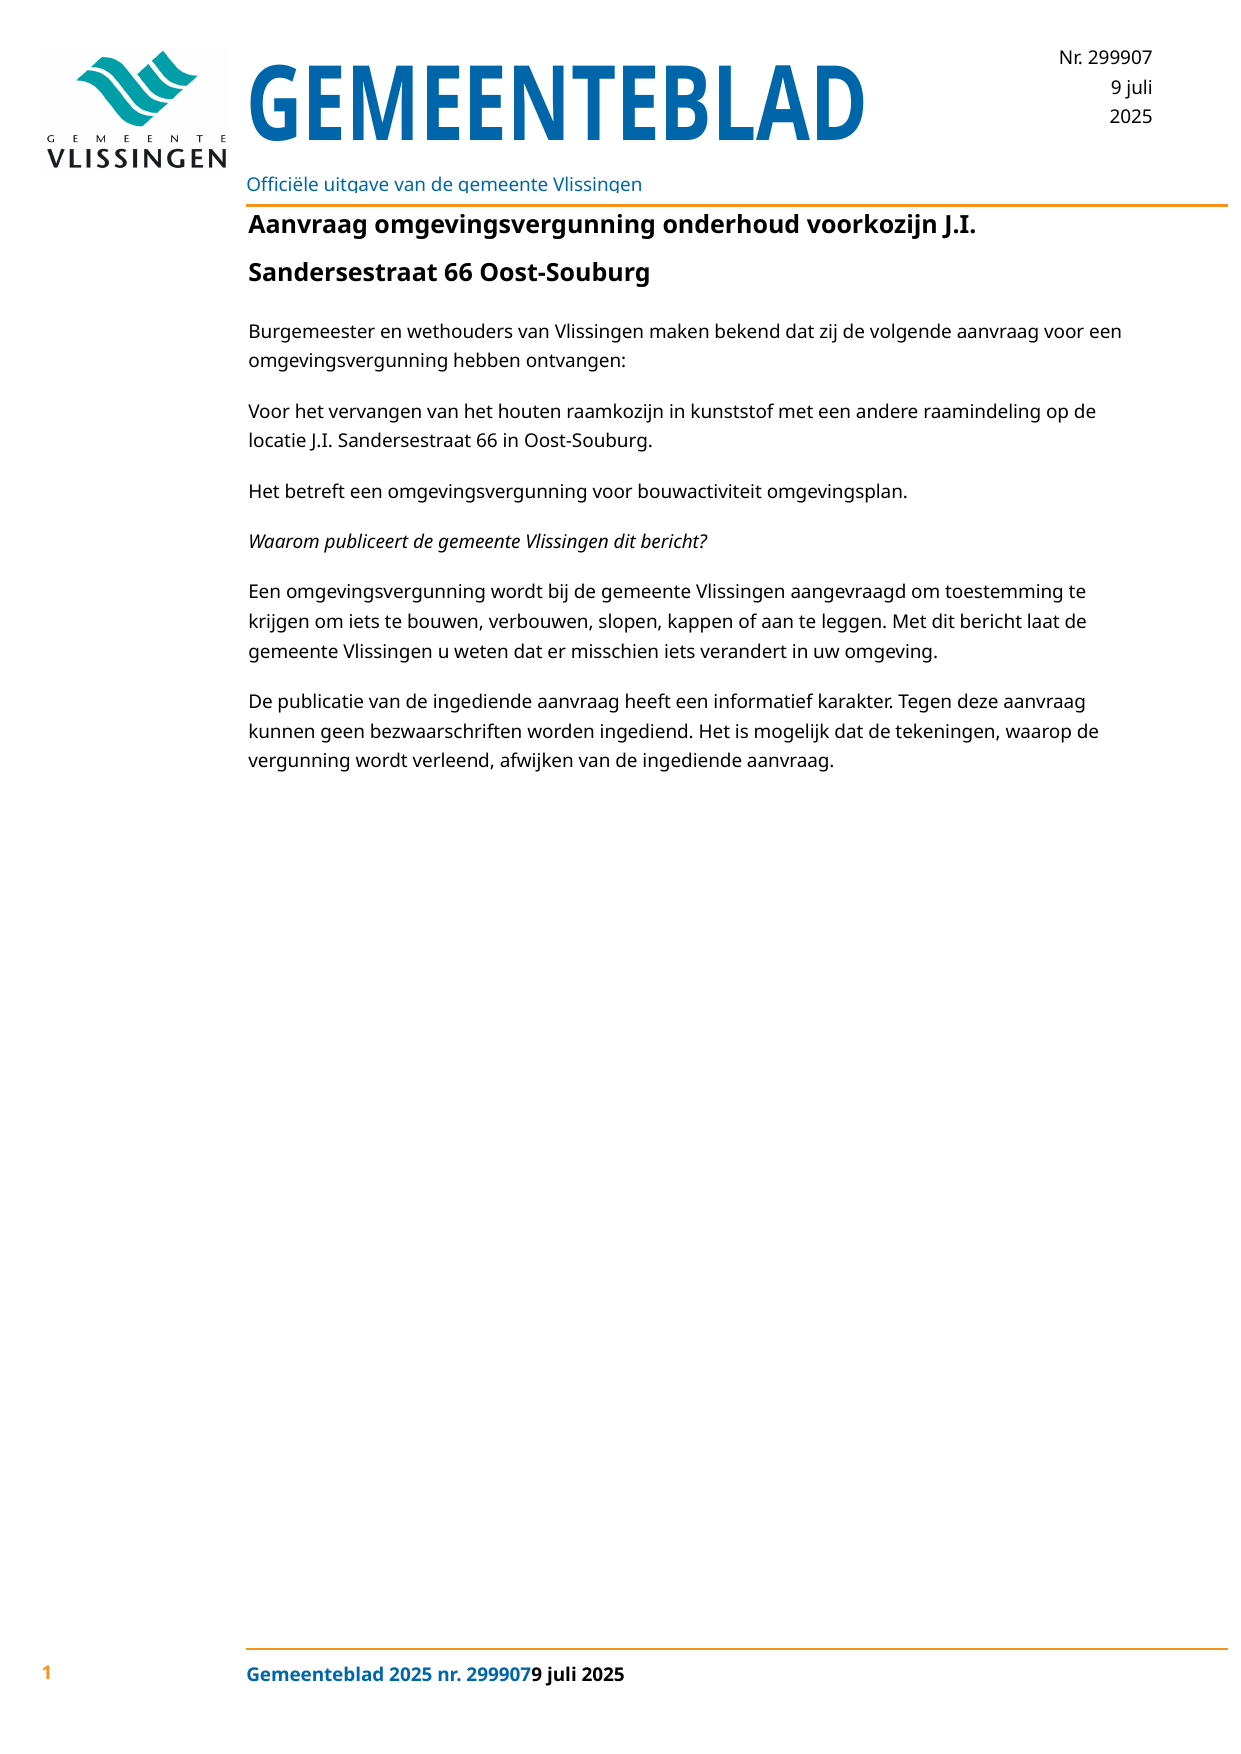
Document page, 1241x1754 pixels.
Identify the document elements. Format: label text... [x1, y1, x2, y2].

text Het betreft een omgevingsvergunning voor bouwactiviteit omgevingsplan. [248, 478, 1152, 504]
text De publicatie van de ingediende aanvraag heeft een informatief karakter. Tegen deze aanvraag kunnen geen bezwaarschriften worden ingediend. Het is mogelijk dat de tekeningen, waarop de vergunning wordt verleend, afwijken van de ingediende aanvraag. [248, 688, 1152, 773]
text Een omgevingsvergunning wordt bij de gemeente Vlissingen aangevraagd om toestemming te krijgen om iets te bouwen, verbouwen, slopen, kappen of aan te leggen. Met dit bericht laat de gemeente Vlissingen u weten dat er misschien iets verandert in uw omgeving. [248, 579, 1152, 664]
text Voor het vervangen van het houten raamkozijn in kunststof met een andere raamindeling op de locatie J.I. Sandersestraat 66 in Oost-Souburg. [248, 398, 1152, 453]
text Burgemeester en wethouders van Vlissingen maken bekend dat zij de volgende aanvraag voor een omgevingsvergunning hebben ontvangen: [248, 318, 1152, 373]
text Aanvraag omgevingsvergunning onderhoud voorkozijn J.I. Sandersestraat 66 Oost-Souburg [248, 207, 1152, 288]
picture [41, 47, 231, 172]
text Waarom publiceert de gemeente Vlissingen dit bericht? [248, 528, 1152, 554]
